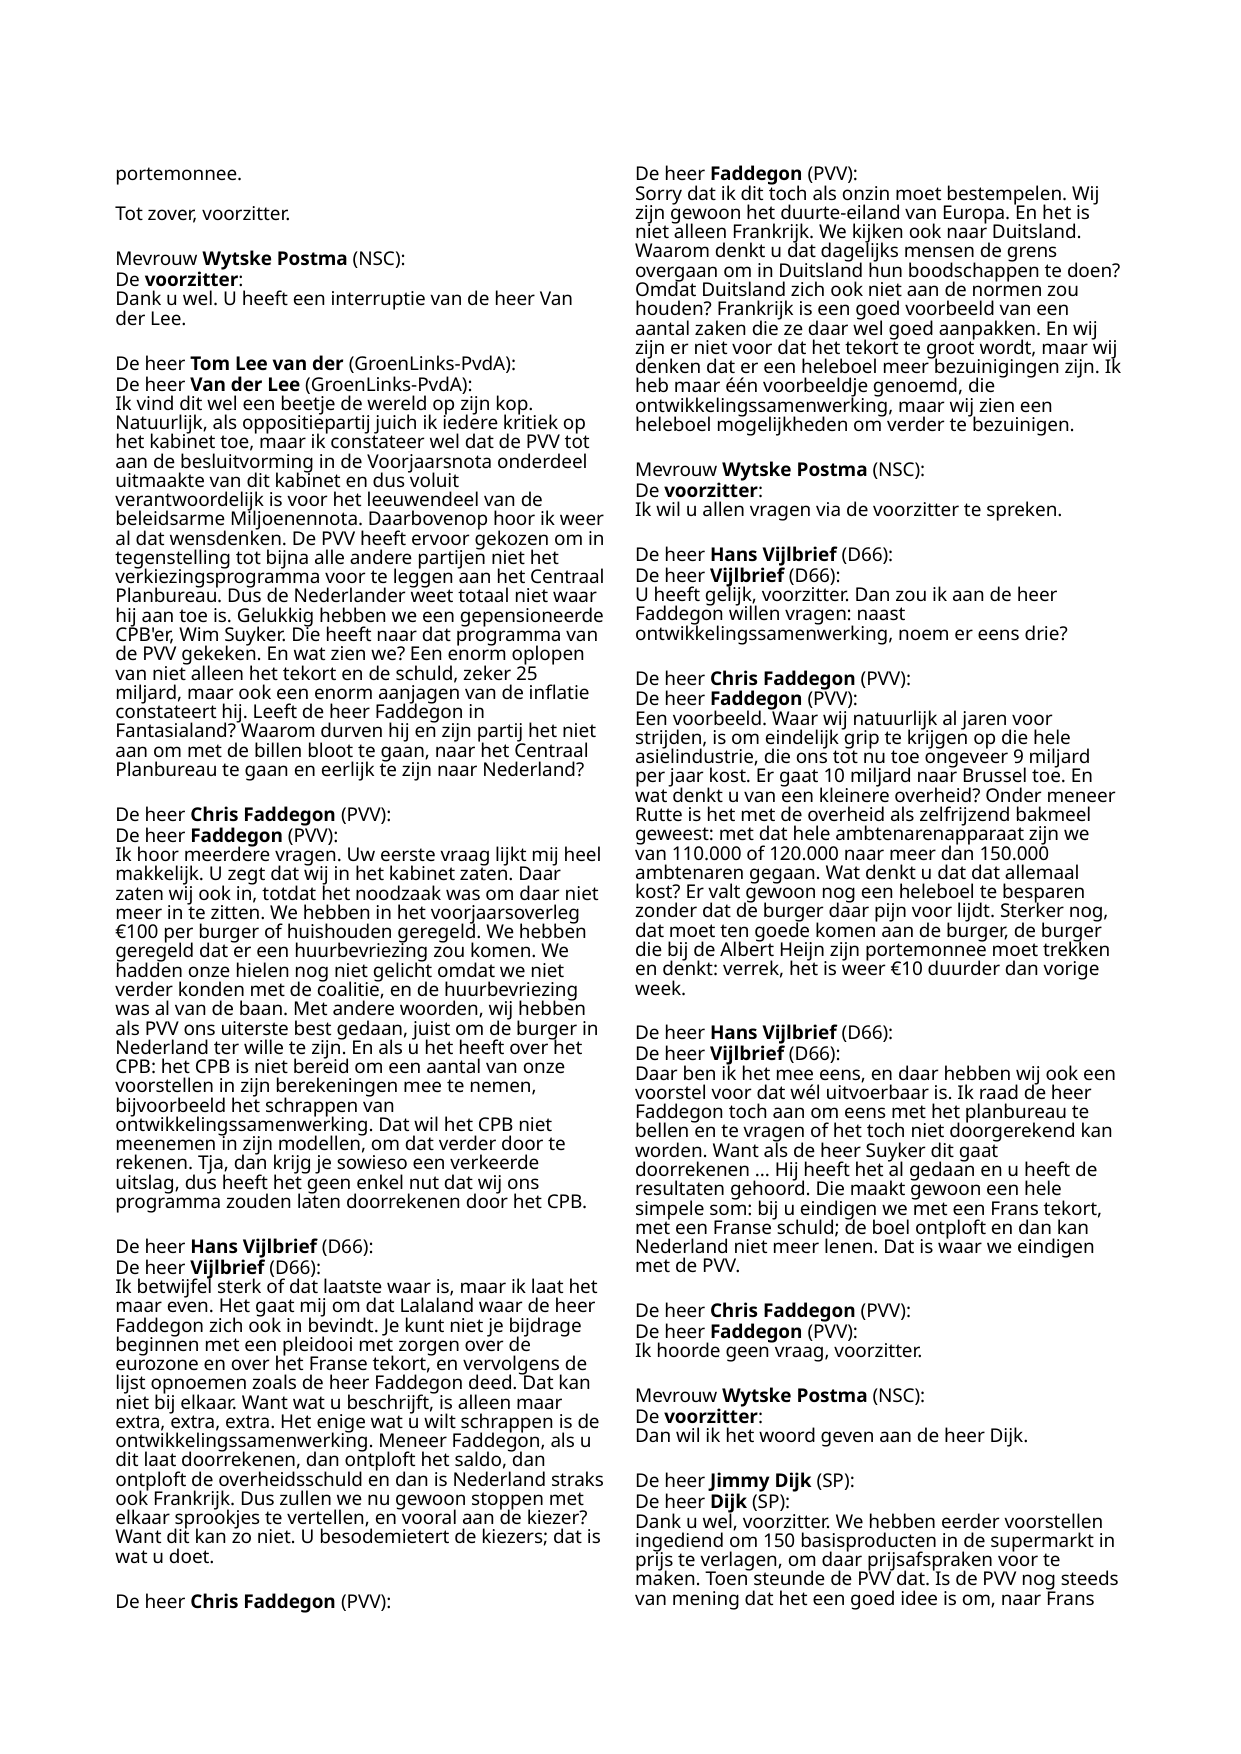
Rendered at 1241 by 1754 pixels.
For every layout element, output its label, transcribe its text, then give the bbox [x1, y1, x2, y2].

text De heer Van der Lee (GroenLinks-PvdA): [115, 376, 605, 395]
text De heer Chris Faddegon (PVV): [115, 1588, 605, 1614]
text Ik betwijfel sterk of dat laatste waar is, maar ik laat het maar even. Het gaat mij om dat Lalaland waar de heer Faddegon zich ook in bevindt. Je kunt niet je bijdrage beginnen met een pleidooi met zorgen over de eurozone en over het Franse tekort, en vervolgens de lijst opnoemen zoals de heer Faddegon deed. Dat kan niet bij elkaar. Want wat u beschrijft, is alleen maar extra, extra, extra. Het enige wat u wilt schrappen is de ontwikkelingssamenwerking. Meneer Faddegon, als u dit laat doorrekenen, dan ontploft het saldo, dan ontploft de overheidsschuld en dan is Nederland straks ook Frankrijk. Dus zullen we nu gewoon stoppen met elkaar sprookjes te vertellen, en vooral aan de kiezer? Want dit kan zo niet. U besodemietert de kiezers; dat is wat u doet. [115, 1278, 605, 1567]
text De voorzitter: [115, 271, 605, 290]
text Ik wil u allen vragen via de voorzitter te spreken. [635, 501, 1125, 520]
text De voorzitter: [635, 1408, 1125, 1427]
text De heer Faddegon (PVV): [115, 827, 605, 846]
text Dan wil ik het woord geven aan de heer Dijk. [635, 1427, 1125, 1447]
text De heer Hans Vijlbrief (D66): [635, 1019, 1125, 1045]
text De heer Hans Vijlbrief (D66): [115, 1233, 605, 1259]
text Daar ben ik het mee eens, en daar hebben wij ook een voorstel voor dat wél uitvoerbaar is. Ik raad de heer Faddegon toch aan om eens met het planbureau te bellen en te vragen of het toch niet doorgerekend kan worden. Want als de heer Suyker dit gaat doorrekenen ... Hij heeft het al gedaan en u heeft de resultaten gehoord. Die maakt gewoon een hele simpele som: bij u eindigen we met een Frans tekort, met een Franse schuld; de boel ontploft en dan kan Nederland niet meer lenen. Dat is waar we eindigen met de PVV. [635, 1064, 1125, 1277]
text De heer Faddegon (PVV): [635, 690, 1125, 710]
text De heer Dijk (SP): [635, 1493, 1125, 1513]
text Ik hoorde geen vraag, voorzitter. [635, 1342, 1125, 1362]
text De heer Chris Faddegon (PVV): [635, 1297, 1125, 1323]
text De heer Jimmy Dijk (SP): [635, 1468, 1125, 1493]
text portemonnee. [115, 165, 605, 184]
text De heer Vijlbrief (D66): [635, 1045, 1125, 1064]
text De heer Vijlbrief (D66): [635, 567, 1125, 586]
text Mevrouw Wytske Postma (NSC): [635, 1382, 1125, 1408]
text U heeft gelijk, voorzitter. Dan zou ik aan de heer Faddegon willen vragen: naast ontwikkelingssamenwerking, noem er eens drie? [635, 586, 1125, 644]
text De heer Tom Lee van der (GroenLinks-PvdA): [115, 350, 605, 376]
text De heer Hans Vijlbrief (D66): [635, 541, 1125, 567]
text De heer Chris Faddegon (PVV): [115, 801, 605, 827]
text De heer Vijlbrief (D66): [115, 1259, 605, 1278]
text Mevrouw Wytske Postma (NSC): [115, 245, 605, 271]
text De heer Chris Faddegon (PVV): [635, 665, 1125, 690]
text Ik hoor meerdere vragen. Uw eerste vraag lijkt mij heel makkelijk. U zegt dat wij in het kabinet zaten. Daar zaten wij ook in, totdat het noodzaak was om daar niet meer in te zitten. We hebben in het voorjaarsoverleg €100 per burger of huishouden geregeld. We hebben geregeld dat er een huurbevriezing zou komen. We hadden onze hielen nog niet gelicht omdat we niet verder konden met de coalitie, en de huurbevriezing was al van de baan. Met andere woorden, wij hebben als PVV ons uiterste best gedaan, juist om de burger in Nederland ter wille te zijn. En als u het heeft over het CPB: het CPB is niet bereid om een aantal van onze voorstellen in zijn berekeningen mee te nemen, bijvoorbeeld het schrappen van ontwikkelingssamenwerking. Dat wil het CPB niet meenemen in zijn modellen, om dat verder door te rekenen. Tja, dan krijg je sowieso een verkeerde uitslag, dus heeft het geen enkel nut dat wij ons programma zouden laten doorrekenen door het CPB. [115, 846, 605, 1212]
text Dank u wel, voorzitter. We hebben eerder voorstellen ingediend om 150 basisproducten in de supermarkt in prijs te verlagen, om daar prijsafspraken voor te maken. Toen steunde de PVV dat. Is de PVV nog steeds van mening dat het een goed idee is om, naar Frans [635, 1513, 1125, 1609]
text De voorzitter: [635, 482, 1125, 501]
text Tot zover, voorzitter. [115, 205, 605, 224]
text Mevrouw Wytske Postma (NSC): [635, 456, 1125, 482]
text Een voorbeeld. Waar wij natuurlijk al jaren voor strijden, is om eindelijk grip te krijgen op die hele asielindustrie, die ons tot nu toe ongeveer 9 miljard per jaar kost. Er gaat 10 miljard naar Brussel toe. En wat denkt u van een kleinere overheid? Onder meneer Rutte is het met de overheid als zelfrijzend bakmeel geweest: met dat hele ambtenarenapparaat zijn we van 110.000 of 120.000 naar meer dan 150.000 ambtenaren gegaan. Wat denkt u dat dat allemaal kost? Er valt gewoon nog een heleboel te besparen zonder dat de burger daar pijn voor lijdt. Sterker nog, dat moet ten goede komen aan de burger, de burger die bij de Albert Heijn zijn portemonnee moet trekken en denkt: verrek, het is weer €10 duurder dan vorige week. [635, 710, 1125, 999]
text De heer Faddegon (PVV): [635, 165, 1125, 184]
text De heer Faddegon (PVV): [635, 1323, 1125, 1342]
text Dank u wel. U heeft een interruptie van de heer Van der Lee. [115, 290, 605, 329]
text Ik vind dit wel een beetje de wereld op zijn kop. Natuurlijk, als oppositiepartij juich ik iedere kritiek op het kabinet toe, maar ik constateer wel dat de PVV tot aan de besluitvorming in de Voorjaarsnota onderdeel uitmaakte van dit kabinet en dus voluit verantwoordelijk is voor het leeuwendeel van de beleidsarme Miljoenennota. Daarbovenop hoor ik weer al dat wensdenken. De PVV heeft ervoor gekozen om in tegenstelling tot bijna alle andere partijen niet het verkiezingsprogramma voor te leggen aan het Centraal Planbureau. Dus de Nederlander weet totaal niet waar hij aan toe is. Gelukkig hebben we een gepensioneerde CPB'er, Wim Suyker. Die heeft naar dat programma van de PVV gekeken. En wat zien we? Een enorm oplopen van niet alleen het tekort en de schuld, zeker 25 miljard, maar ook een enorm aanjagen van de inflatie constateert hij. Leeft de heer Faddegon in Fantasialand? Waarom durven hij en zijn partij het niet aan om met de billen bloot te gaan, naar het Centraal Planbureau te gaan en eerlijk te zijn naar Nederland? [115, 395, 605, 780]
text Sorry dat ik dit toch als onzin moet bestempelen. Wij zijn gewoon het duurte-eiland van Europa. En het is niet alleen Frankrijk. We kijken ook naar Duitsland. Waarom denkt u dat dagelijks mensen de grens overgaan om in Duitsland hun boodschappen te doen? Omdat Duitsland zich ook niet aan de normen zou houden? Frankrijk is een goed voorbeeld van een aantal zaken die ze daar wel goed aanpakken. En wij zijn er niet voor dat het tekort te groot wordt, maar wij denken dat er een heleboel meer bezuinigingen zijn. Ik heb maar één voorbeeldje genoemd, die ontwikkelingssamenwerking, maar wij zien een heleboel mogelijkheden om verder te bezuinigen. [635, 184, 1125, 435]
